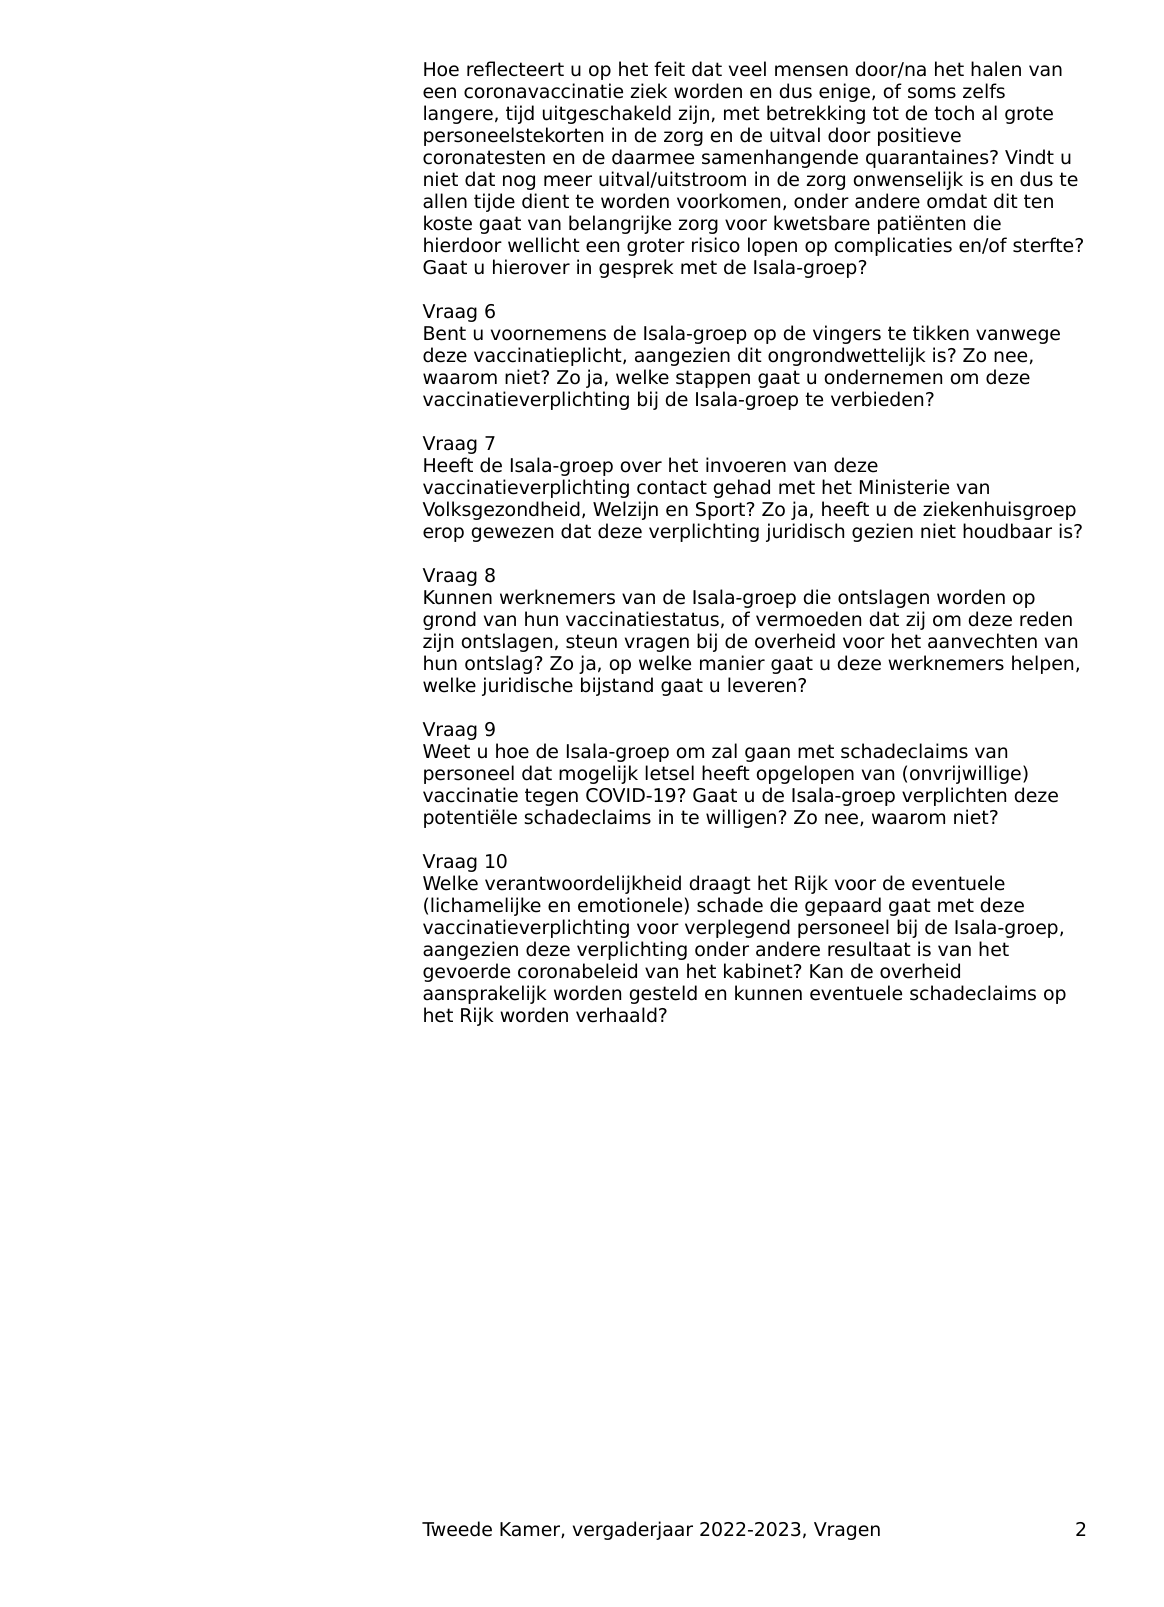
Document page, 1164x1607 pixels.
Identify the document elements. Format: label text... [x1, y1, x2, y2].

text Hoe reflecteert u op het feit dat veel mensen door/na het halen van een coronavaccinatie ziek worden en dus enige, of soms zelfs langere, tijd uitgeschakeld zijn, met betrekking tot de toch al grote personeelstekorten in de zorg en de uitval door positieve coronatesten en de daarmee samenhangende quarantaines? Vindt u niet dat nog meer uitval/uitstroom in de zorg onwenselijk is en dus te allen tijde dient te worden voorkomen, onder andere omdat dit ten koste gaat van belangrijke zorg voor kwetsbare patiënten die hierdoor wellicht een groter risico lopen op complicaties en/of sterfte? Gaat u hierover in gesprek met de Isala-groep? [422, 59, 1087, 279]
text Vraag 7 [422, 433, 1087, 455]
text Weet u hoe de Isala-groep om zal gaan met schadeclaims van personeel dat mogelijk letsel heeft opgelopen van (onvrijwillige) vaccinatie tegen COVID-19? Gaat u de Isala-groep verplichten deze potentiële schadeclaims in te willigen? Zo nee, waarom niet? [422, 741, 1087, 829]
text Heeft de Isala-groep over het invoeren van deze vaccinatieverplichting contact gehad met het Ministerie van Volksgezondheid, Welzijn en Sport? Zo ja, heeft u de ziekenhuisgroep erop gewezen dat deze verplichting juridisch gezien niet houdbaar is? [422, 455, 1087, 543]
text Bent u voornemens de Isala-groep op de vingers te tikken vanwege deze vaccinatieplicht, aangezien dit ongrondwettelijk is? Zo nee, waarom niet? Zo ja, welke stappen gaat u ondernemen om deze vaccinatieverplichting bij de Isala-groep te verbieden? [422, 323, 1087, 411]
text Welke verantwoordelijkheid draagt het Rijk voor de eventuele (lichamelijke en emotionele) schade die gepaard gaat met deze vaccinatieverplichting voor verplegend personeel bij de Isala-groep, aangezien deze verplichting onder andere resultaat is van het gevoerde coronabeleid van het kabinet? Kan de overheid aansprakelijk worden gesteld en kunnen eventuele schadeclaims op het Rijk worden verhaald? [422, 873, 1087, 1027]
text Vraag 8 [422, 565, 1087, 587]
text Vraag 9 [422, 719, 1087, 741]
text Kunnen werknemers van de Isala-groep die ontslagen worden op grond van hun vaccinatiestatus, of vermoeden dat zij om deze reden zijn ontslagen, steun vragen bij de overheid voor het aanvechten van hun ontslag? Zo ja, op welke manier gaat u deze werknemers helpen, welke juridische bijstand gaat u leveren? [422, 587, 1087, 697]
text Vraag 10 [422, 851, 1087, 873]
text Vraag 6 [422, 301, 1087, 323]
